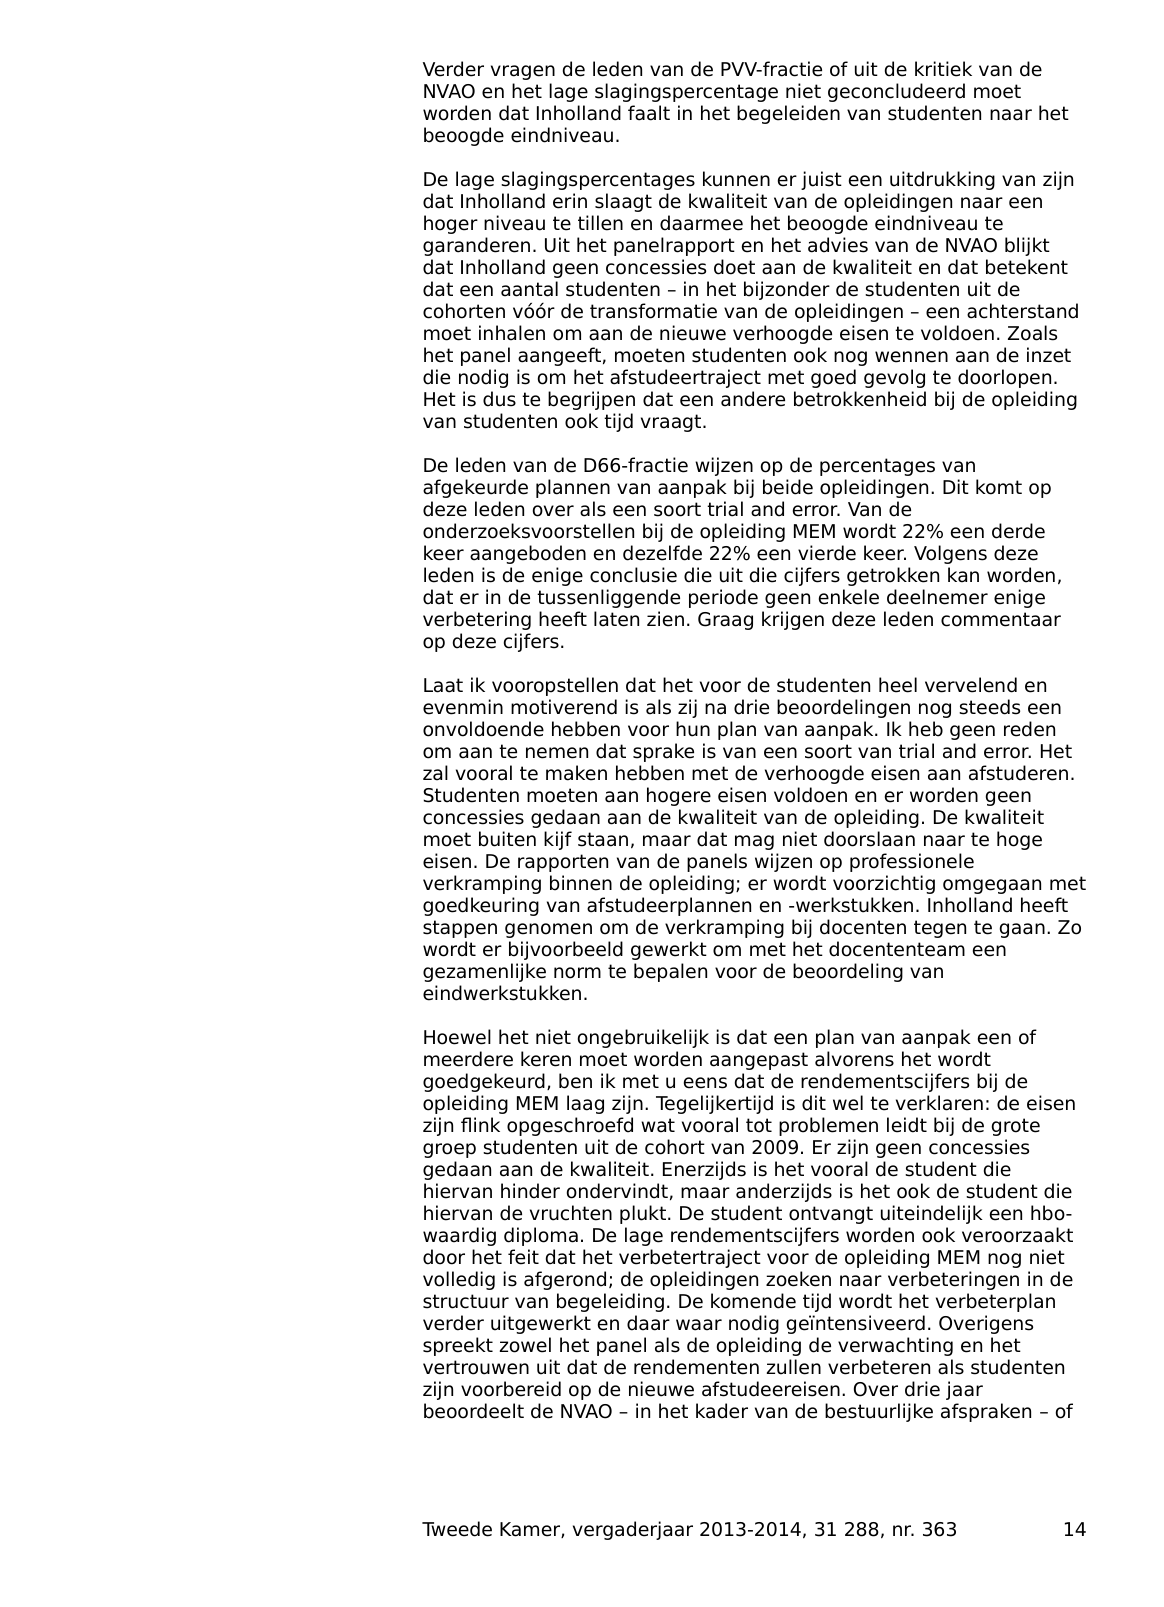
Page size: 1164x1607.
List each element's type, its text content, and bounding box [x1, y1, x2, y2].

text Hoewel het niet ongebruikelijk is dat een plan van aanpak een of meerdere keren moet worden aangepast alvorens het wordt goedgekeurd, ben ik met u eens dat de rendementscijfers bij de opleiding MEM laag zijn. Tegelijkertijd is dit wel te verklaren: de eisen zijn flink opgeschroefd wat vooral tot problemen leidt bij de grote groep studenten uit de cohort van 2009. Er zijn geen concessies gedaan aan de kwaliteit. Enerzijds is het vooral de student die hiervan hinder ondervindt, maar anderzijds is het ook de student die hiervan de vruchten plukt. De student ontvangt uiteindelijk een hbo-waardig diploma. De lage rendementscijfers worden ook veroorzaakt door het feit dat het verbetertraject voor de opleiding MEM nog niet volledig is afgerond; de opleidingen zoeken naar verbeteringen in de structuur van begeleiding. De komende tijd wordt het verbeterplan verder uitgewerkt en daar waar nodig geïntensiveerd. Overigens spreekt zowel het panel als de opleiding de verwachting en het vertrouwen uit dat de rendementen zullen verbeteren als studenten zijn voorbereid op de nieuwe afstudeereisen. Over drie jaar beoordeelt de NVAO – in het kader van de bestuurlijke afspraken – of [422, 1027, 1087, 1423]
text De leden van de D66-fractie wijzen op de percentages van afgekeurde plannen van aanpak bij beide opleidingen. Dit komt op deze leden over als een soort trial and error. Van de onderzoeksvoorstellen bij de opleiding MEM wordt 22% een derde keer aangeboden en dezelfde 22% een vierde keer. Volgens deze leden is de enige conclusie die uit die cijfers getrokken kan worden, dat er in de tussenliggende periode geen enkele deelnemer enige verbetering heeft laten zien. Graag krijgen deze leden commentaar op deze cijfers. [422, 455, 1087, 653]
text Verder vragen de leden van de PVV-fractie of uit de kritiek van de NVAO en het lage slagingspercentage niet geconcludeerd moet worden dat Inholland faalt in het begeleiden van studenten naar het beoogde eindniveau. [422, 59, 1087, 147]
text Laat ik vooropstellen dat het voor de studenten heel vervelend en evenmin motiverend is als zij na drie beoordelingen nog steeds een onvoldoende hebben voor hun plan van aanpak. Ik heb geen reden om aan te nemen dat sprake is van een soort van trial and error. Het zal vooral te maken hebben met de verhoogde eisen aan afstuderen. Studenten moeten aan hogere eisen voldoen en er worden geen concessies gedaan aan de kwaliteit van de opleiding. De kwaliteit moet buiten kijf staan, maar dat mag niet doorslaan naar te hoge eisen. De rapporten van de panels wijzen op professionele verkramping binnen de opleiding; er wordt voorzichtig omgegaan met goedkeuring van afstudeerplannen en -werkstukken. Inholland heeft stappen genomen om de verkramping bij docenten tegen te gaan. Zo wordt er bijvoorbeeld gewerkt om met het docententeam een gezamenlijke norm te bepalen voor de beoordeling van eindwerkstukken. [422, 675, 1087, 1005]
text De lage slagingspercentages kunnen er juist een uitdrukking van zijn dat Inholland erin slaagt de kwaliteit van de opleidingen naar een hoger niveau te tillen en daarmee het beoogde eindniveau te garanderen. Uit het panelrapport en het advies van de NVAO blijkt dat Inholland geen concessies doet aan de kwaliteit en dat betekent dat een aantal studenten – in het bijzonder de studenten uit de cohorten vóór de transformatie van de opleidingen – een achterstand moet inhalen om aan de nieuwe verhoogde eisen te voldoen. Zoals het panel aangeeft, moeten studenten ook nog wennen aan de inzet die nodig is om het afstudeertraject met goed gevolg te doorlopen. Het is dus te begrijpen dat een andere betrokkenheid bij de opleiding van studenten ook tijd vraagt. [422, 169, 1087, 433]
